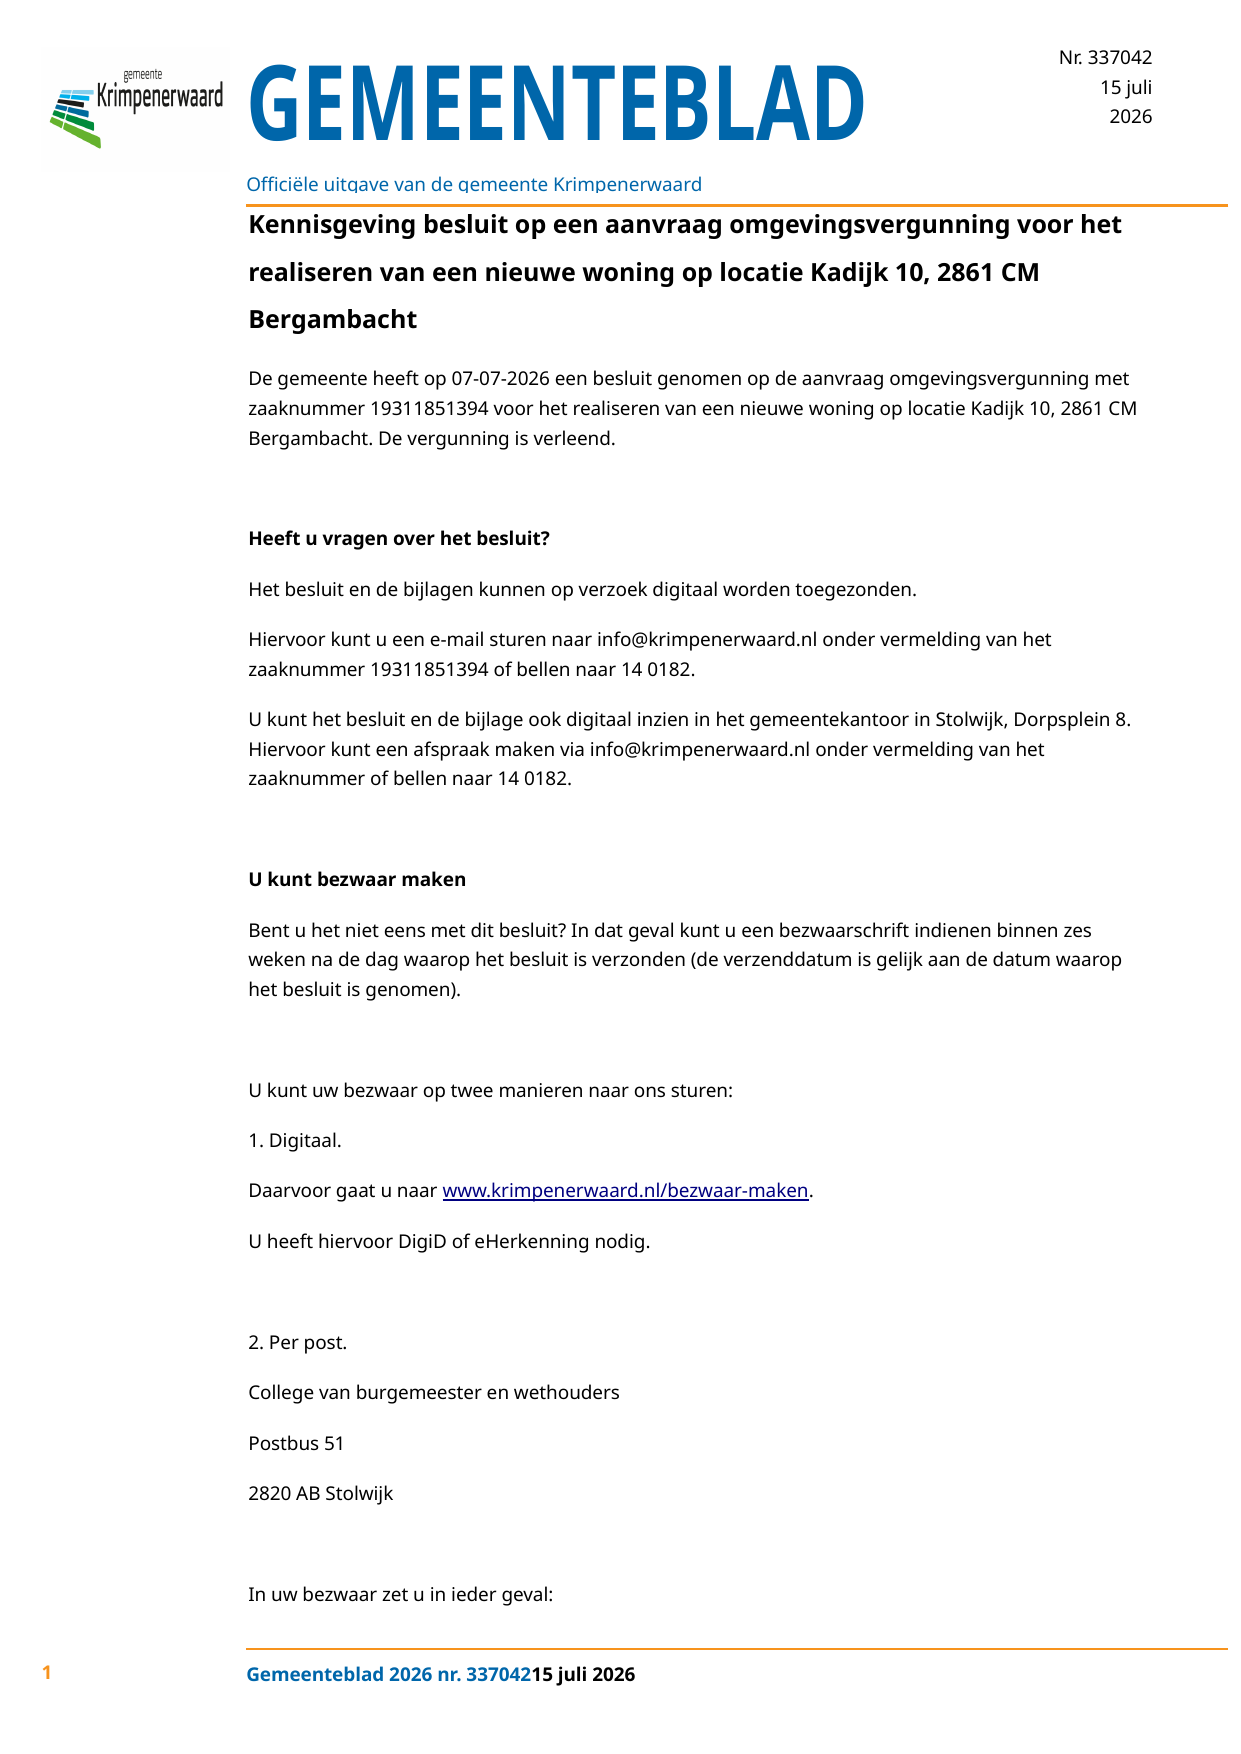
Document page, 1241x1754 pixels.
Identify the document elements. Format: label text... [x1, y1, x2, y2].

text Postbus 51 [248, 1430, 1152, 1455]
text Hiervoor kunt u een e-mail sturen naar info@krimpenerwaard.nl onder vermelding van het zaaknummer 19311851394 of bellen naar 14 0182. [248, 626, 1152, 682]
text U kunt uw bezwaar op twee manieren naar ons sturen: [248, 1077, 1152, 1102]
text Heeft u vragen over het besluit? [248, 526, 1152, 551]
text In uw bezwaar zet u in ieder geval: [248, 1581, 1152, 1607]
text College van burgemeester en wethouders [248, 1379, 1152, 1405]
text Daarvoor gaat u naar www.krimpenerwaard.nl/bezwaar-maken. [248, 1178, 1152, 1203]
text U heeft hiervoor DigiD of eHerkenning nodig. [248, 1228, 1152, 1254]
text Het besluit en de bijlagen kunnen op verzoek digitaal worden toegezonden. [248, 576, 1152, 602]
text U kunt het besluit en de bijlage ook digitaal inzien in het gemeentekantoor in Stolwijk, Dorpsplein 8. Hiervoor kunt een afspraak maken via info@krimpenerwaard.nl onder vermelding van het zaaknummer of bellen naar 14 0182. [248, 706, 1152, 791]
text De gemeente heeft op 07-07-2026 een besluit genomen op de aanvraag omgevingsvergunning met zaaknummer 19311851394 voor het realiseren van een nieuwe woning op locatie Kadijk 10, 2861 CM Bergambacht. De vergunning is verleend. [248, 366, 1152, 450]
text 1. Digitaal. [248, 1127, 1152, 1153]
text 2. Per post. [248, 1329, 1152, 1354]
picture [41, 47, 231, 172]
text Kennisgeving besluit op een aanvraag omgevingsvergunning voor het realiseren van een nieuwe woning op locatie Kadijk 10, 2861 CM Bergambacht [248, 207, 1152, 336]
text 2820 AB Stolwijk [248, 1480, 1152, 1506]
text Bent u het niet eens met dit besluit? In dat geval kunt u een bezwaarschrift indienen binnen zes weken na de dag waarop het besluit is verzonden (de verzenddatum is gelijk aan de datum waarop het besluit is genomen). [248, 917, 1152, 1002]
text U kunt bezwaar maken [248, 866, 1152, 892]
